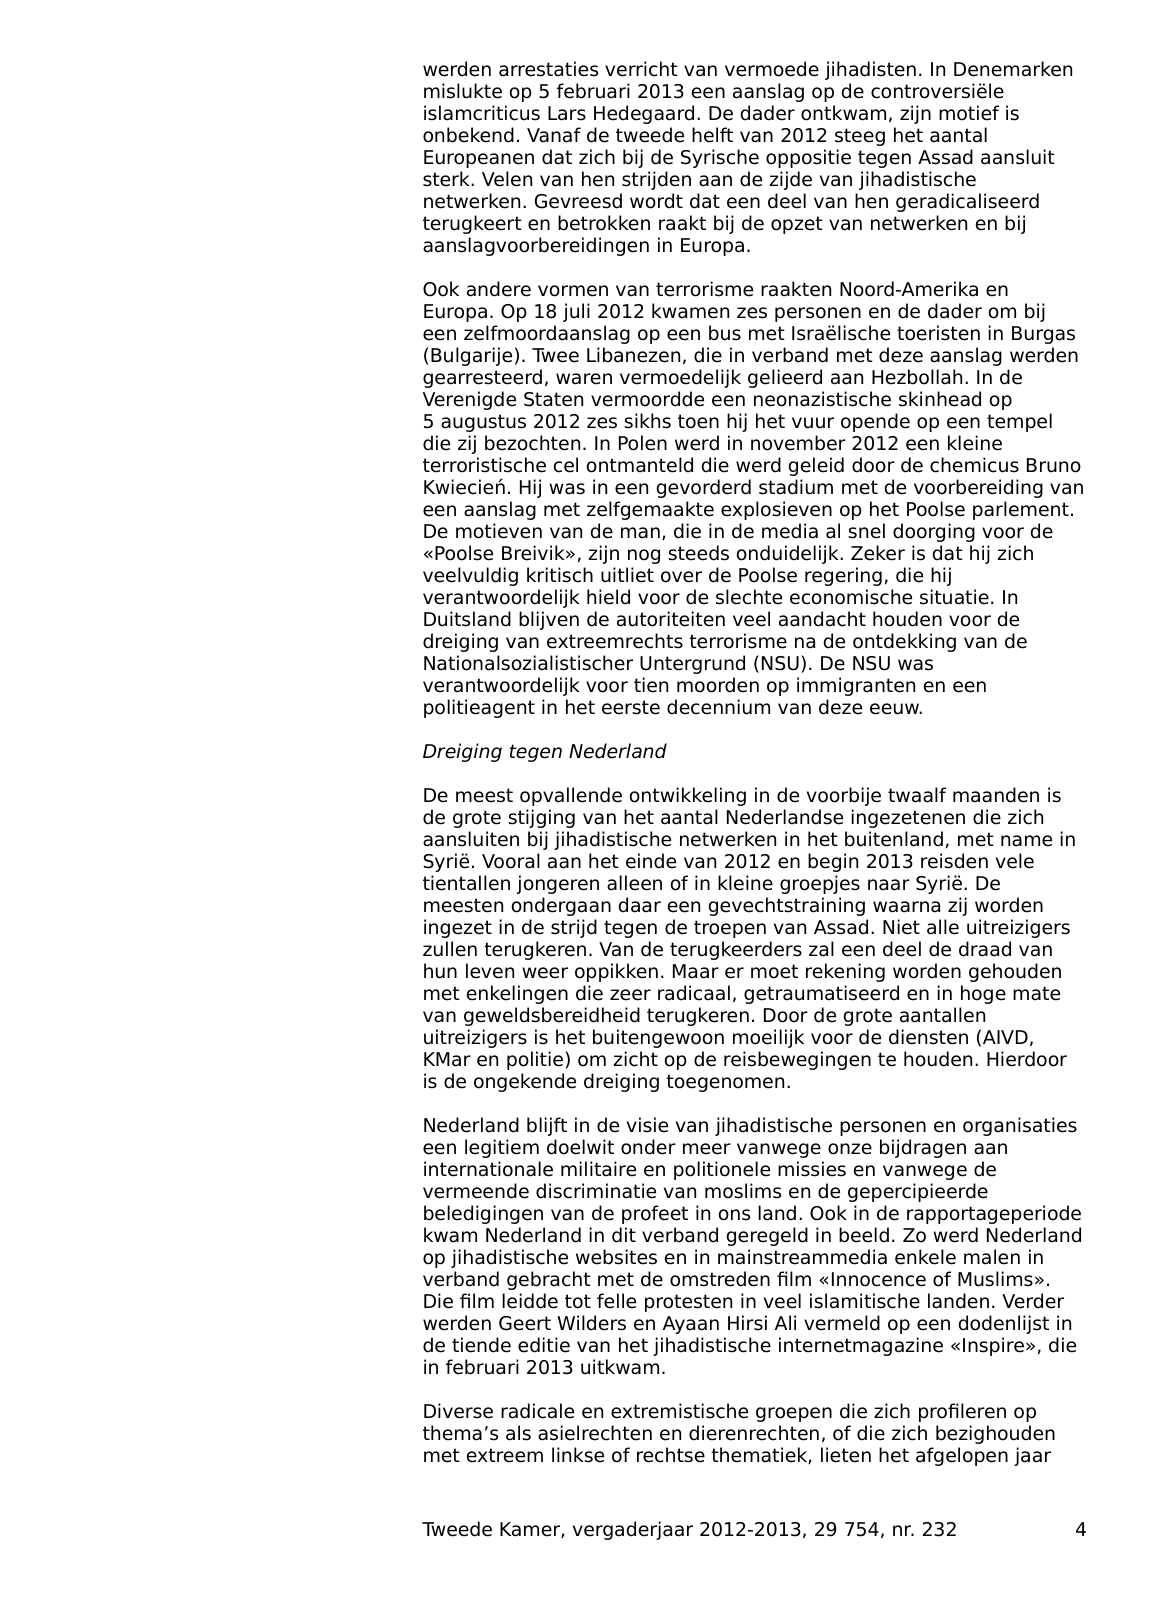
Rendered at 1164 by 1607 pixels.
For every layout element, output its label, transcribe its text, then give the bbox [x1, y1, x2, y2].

text Nederland blijft in de visie van jihadistische personen en organisaties een legitiem doelwit onder meer vanwege onze bijdragen aan internationale militaire en politionele missies en vanwege de vermeende discriminatie van moslims en de gepercipieerde beledigingen van de profeet in ons land. Ook in de rapportageperiode kwam Nederland in dit verband geregeld in beeld. Zo werd Nederland op jihadistische websites en in mainstreammedia enkele malen in verband gebracht met de omstreden film «Innocence of Muslims». Die film leidde tot felle protesten in veel islamitische landen. Verder werden Geert Wilders en Ayaan Hirsi Ali vermeld op een dodenlijst in de tiende editie van het jihadistische internetmagazine «Inspire», die in februari 2013 uitkwam. [422, 1115, 1087, 1379]
text werden arrestaties verricht van vermoede jihadisten. In Denemarken mislukte op 5 februari 2013 een aanslag op de controversiële islamcriticus Lars Hedegaard. De dader ontkwam, zijn motief is onbekend. Vanaf de tweede helft van 2012 steeg het aantal Europeanen dat zich bij de Syrische oppositie tegen Assad aansluit sterk. Velen van hen strijden aan de zijde van jihadistische netwerken. Gevreesd wordt dat een deel van hen geradicaliseerd terugkeert en betrokken raakt bij de opzet van netwerken en bij aanslagvoorbereidingen in Europa. [422, 59, 1087, 257]
text De meest opvallende ontwikkeling in de voorbije twaalf maanden is de grote stijging van het aantal Nederlandse ingezetenen die zich aansluiten bij jihadistische netwerken in het buitenland, met name in Syrië. Vooral aan het einde van 2012 en begin 2013 reisden vele tientallen jongeren alleen of in kleine groepjes naar Syrië. De meesten ondergaan daar een gevechtstraining waarna zij worden ingezet in de strijd tegen de troepen van Assad. Niet alle uitreizigers zullen terugkeren. Van de terugkeerders zal een deel de draad van hun leven weer oppikken. Maar er moet rekening worden gehouden met enkelingen die zeer radicaal, getraumatiseerd en in hoge mate van geweldsbereidheid terugkeren. Door de grote aantallen uitreizigers is het buitengewoon moeilijk voor de diensten (AIVD, KMar en politie) om zicht op de reisbewegingen te houden. Hierdoor is de ongekende dreiging toegenomen. [422, 785, 1087, 1093]
subtitle Dreiging tegen Nederland [422, 741, 1087, 763]
text Ook andere vormen van terrorisme raakten Noord-Amerika en Europa. Op 18 juli 2012 kwamen zes personen en de dader om bij een zelfmoordaanslag op een bus met Israëlische toeristen in Burgas (Bulgarije). Twee Libanezen, die in verband met deze aanslag werden gearresteerd, waren vermoedelijk gelieerd aan Hezbollah. In de Verenigde Staten vermoordde een neonazistische skinhead op 5 augustus 2012 zes sikhs toen hij het vuur opende op een tempel die zij bezochten. In Polen werd in november 2012 een kleine terroristische cel ontmanteld die werd geleid door de chemicus Bruno Kwiecień. Hij was in een gevorderd stadium met de voorbereiding van een aanslag met zelfgemaakte explosieven op het Poolse parlement. De motieven van de man, die in de media al snel doorging voor de «Poolse Breivik», zijn nog steeds onduidelijk. Zeker is dat hij zich veelvuldig kritisch uitliet over de Poolse regering, die hij verantwoordelijk hield voor de slechte economische situatie. In Duitsland blijven de autoriteiten veel aandacht houden voor de dreiging van extreemrechts terrorisme na de ontdekking van de Nationalsozialistischer Untergrund (NSU). De NSU was verantwoordelijk voor tien moorden op immigranten en een politieagent in het eerste decennium van deze eeuw. [422, 279, 1087, 719]
text Diverse radicale en extremistische groepen die zich profileren op thema’s als asielrechten en dierenrechten, of die zich bezighouden met extreem linkse of rechtse thematiek, lieten het afgelopen jaar [422, 1401, 1087, 1467]
